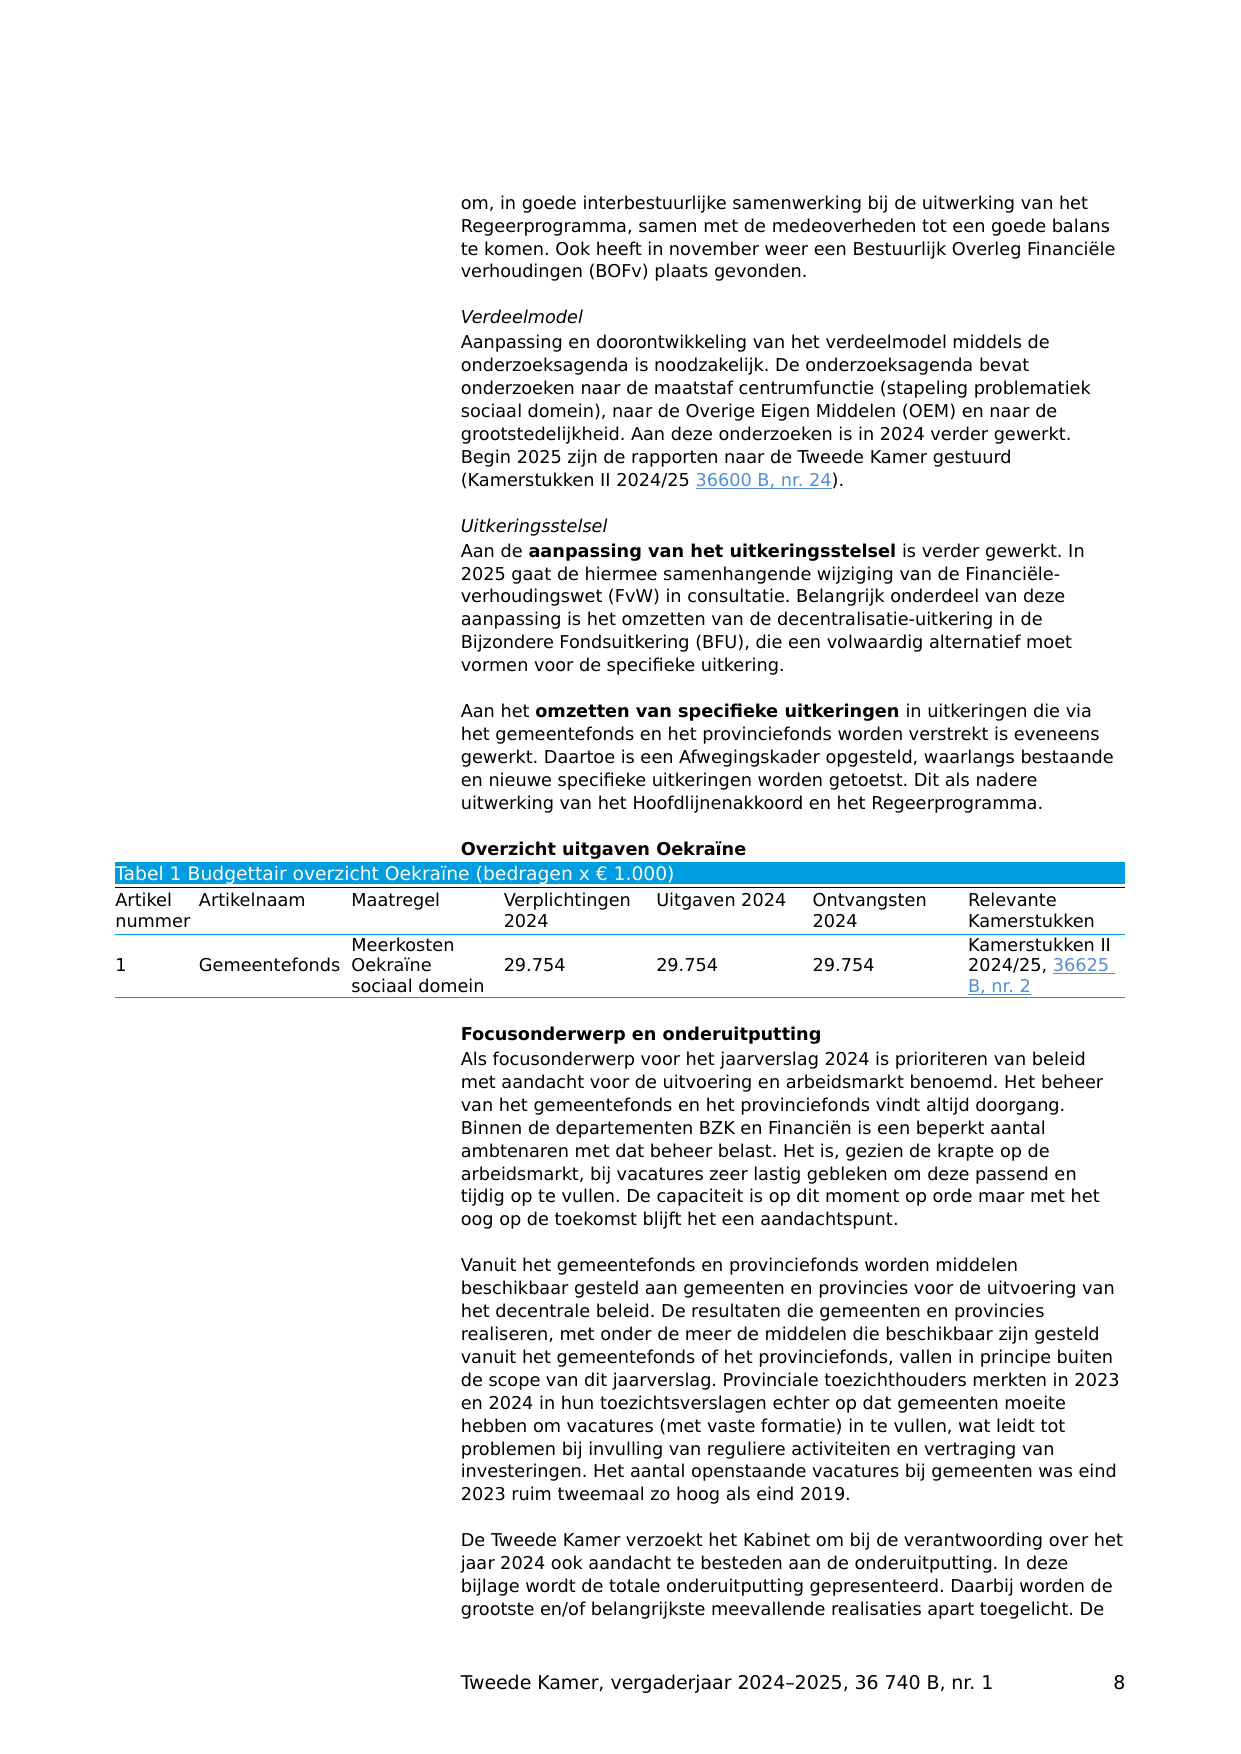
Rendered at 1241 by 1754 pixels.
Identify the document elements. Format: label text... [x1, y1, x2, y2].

table_cell Kamerstukken II 2024/25, 36625 B, nr. 2 [965, 935, 1125, 997]
text Aan de aanpassing van het uitkeringsstelsel is verder gewerkt. In 2025 gaat de hiermee samenhangende wijziging van de Financiële- verhoudingswet (FvW) in consultatie. Belangrijk onderdeel van deze aanpassing is het omzetten van de decentralisatie-uitkering in de Bijzondere Fondsuitkering (BFU), die een volwaardig alternatief moet vormen voor de specifieke uitkering. [461, 539, 1125, 676]
text Aanpassing en doorontwikkeling van het verdeelmodel middels de onderzoeksagenda is noodzakelĳk. De onderzoeksagenda bevat onderzoeken naar de maatstaf centrumfunctie (stapeling problematiek sociaal domein), naar de Overige Eigen Middelen (OEM) en naar de grootstedelijkheid. Aan deze onderzoeken is in 2024 verder gewerkt. Begin 2025 zijn de rapporten naar de Tweede Kamer gestuurd (Kamerstukken II 2024/25 36600 B, nr. 24). [461, 330, 1125, 491]
table_cell Uitgaven 2024 [653, 888, 809, 934]
table_cell Gemeentefonds [196, 935, 348, 997]
text Overzicht uitgaven Oekraïne [461, 837, 1125, 859]
table_cell 29.754 [653, 935, 809, 997]
table_cell Maatregel [348, 888, 501, 934]
text om, in goede interbestuurlijke samenwerking bij de uitwerking van het Regeerprogramma, samen met de medeoverheden tot een goede balans te komen. Ook heeft in november weer een Bestuurlijk Overleg Financiële verhoudingen (BOFv) plaats gevonden. [461, 191, 1125, 282]
table_cell 29.754 [810, 935, 965, 997]
text Uitkeringsstelsel [461, 514, 1125, 537]
table_cell Verplichtingen 2024 [501, 888, 653, 934]
text Vanuit het gemeentefonds en provinciefonds worden middelen beschikbaar gesteld aan gemeenten en provincies voor de uitvoering van het decentrale beleid. De resultaten die gemeenten en provincies realiseren, met onder de meer de middelen die beschikbaar zijn gesteld vanuit het gemeentefonds of het provinciefonds, vallen in principe buiten de scope van dit jaarverslag. Provinciale toezichthouders merkten in 2023 en 2024 in hun toezichtsverslagen echter op dat gemeenten moeite hebben om vacatures (met vaste formatie) in te vullen, wat leidt tot problemen bij invulling van reguliere activiteiten en vertraging van investeringen. Het aantal openstaande vacatures bij gemeenten was eind 2023 ruim tweemaal zo hoog als eind 2019. [461, 1253, 1125, 1505]
table_cell Meerkosten Oekraïne sociaal domein [348, 935, 501, 997]
text De Tweede Kamer verzoekt het Kabinet om bĳ de verantwoording over het jaar 2024 ook aandacht te besteden aan de onderuitputting. In deze bĳlage wordt de totale onderuitputting gepresenteerd. Daarbĳ worden de grootste en/of belangrĳkste meevallende realisaties apart toegelicht. De [461, 1528, 1125, 1620]
text Focusonderwerp en onderuitputting [461, 1022, 1125, 1045]
table_cell Ontvangsten 2024 [810, 888, 965, 934]
table_cell 29.754 [501, 935, 653, 997]
text Verdeelmodel [461, 305, 1125, 328]
text Als focusonderwerp voor het jaarverslag 2024 is prioriteren van beleid met aandacht voor de uitvoering en arbeidsmarkt benoemd. Het beheer van het gemeentefonds en het provinciefonds vindt altijd doorgang. Binnen de departementen BZK en Financiën is een beperkt aantal ambtenaren met dat beheer belast. Het is, gezien de krapte op de arbeidsmarkt, bij vacatures zeer lastig gebleken om deze passend en tijdig op te vullen. De capaciteit is op dit moment op orde maar met het oog op de toekomst blijft het een aandachtspunt. [461, 1047, 1125, 1230]
text Aan het omzetten van specifieke uitkeringen in uitkeringen die via het gemeentefonds en het provinciefonds worden verstrekt is eveneens gewerkt. Daartoe is een Afwegingskader opgesteld, waarlangs bestaande en nieuwe specifieke uitkeringen worden getoetst. Dit als nadere uitwerking van het Hoofdlijnenakkoord en het Regeerprogramma. [461, 699, 1125, 814]
table_cell 1 [115, 935, 196, 997]
table_cell Artikelnaam [196, 888, 348, 934]
table_cell Artikel nummer [115, 888, 196, 934]
table_cell Relevante Kamerstukken [965, 888, 1125, 934]
